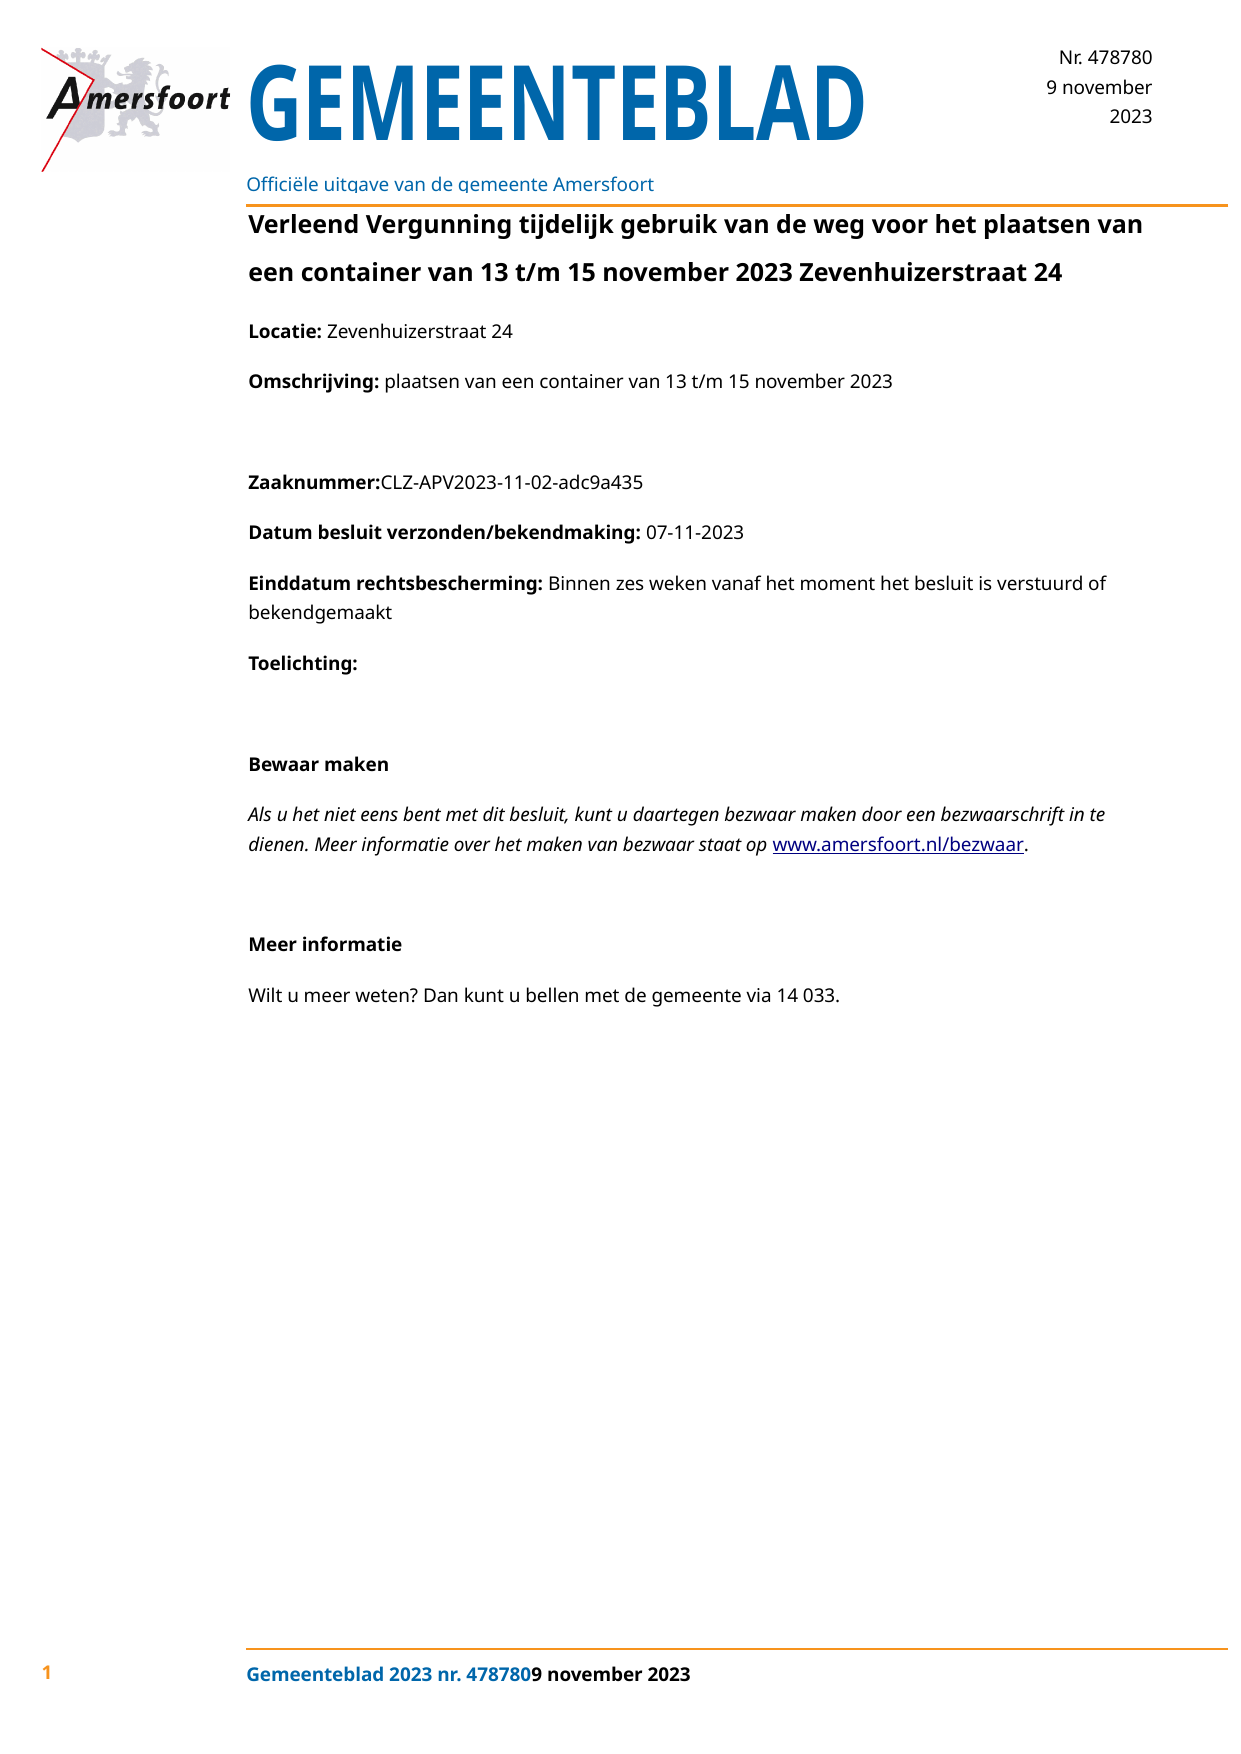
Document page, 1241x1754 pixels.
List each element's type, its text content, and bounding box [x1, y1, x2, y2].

text Einddatum rechtsbescherming: Binnen zes weken vanaf het moment het besluit is verstuurd of bekendgemaakt [248, 570, 1152, 625]
text Zaaknummer:CLZ-APV2023-11-02-adc9a435 [248, 469, 1152, 495]
picture [41, 47, 231, 172]
text Wilt u meer weten? Dan kunt u bellen met de gemeente via 14 033. [248, 982, 1152, 1008]
text Datum besluit verzonden/bekendmaking: 07-11-2023 [248, 519, 1152, 545]
text Toelichting: [248, 650, 1152, 676]
text Omschrijving: plaatsen van een container van 13 t/m 15 november 2023 [248, 368, 1152, 394]
text Als u het niet eens bent met dit besluit, kunt u daartegen bezwaar maken door een bezwaarschrift in te dienen. Meer informatie over het maken van bezwaar staat op www.amersfoort.nl/bezwaar. [248, 801, 1152, 857]
text Locatie: Zevenhuizerstraat 24 [248, 318, 1152, 344]
text Verleend Vergunning tijdelijk gebruik van de weg voor het plaatsen van een container van 13 t/m 15 november 2023 Zevenhuizerstraat 24 [248, 207, 1152, 288]
text Meer informatie [248, 932, 1152, 957]
text Bewaar maken [248, 751, 1152, 777]
